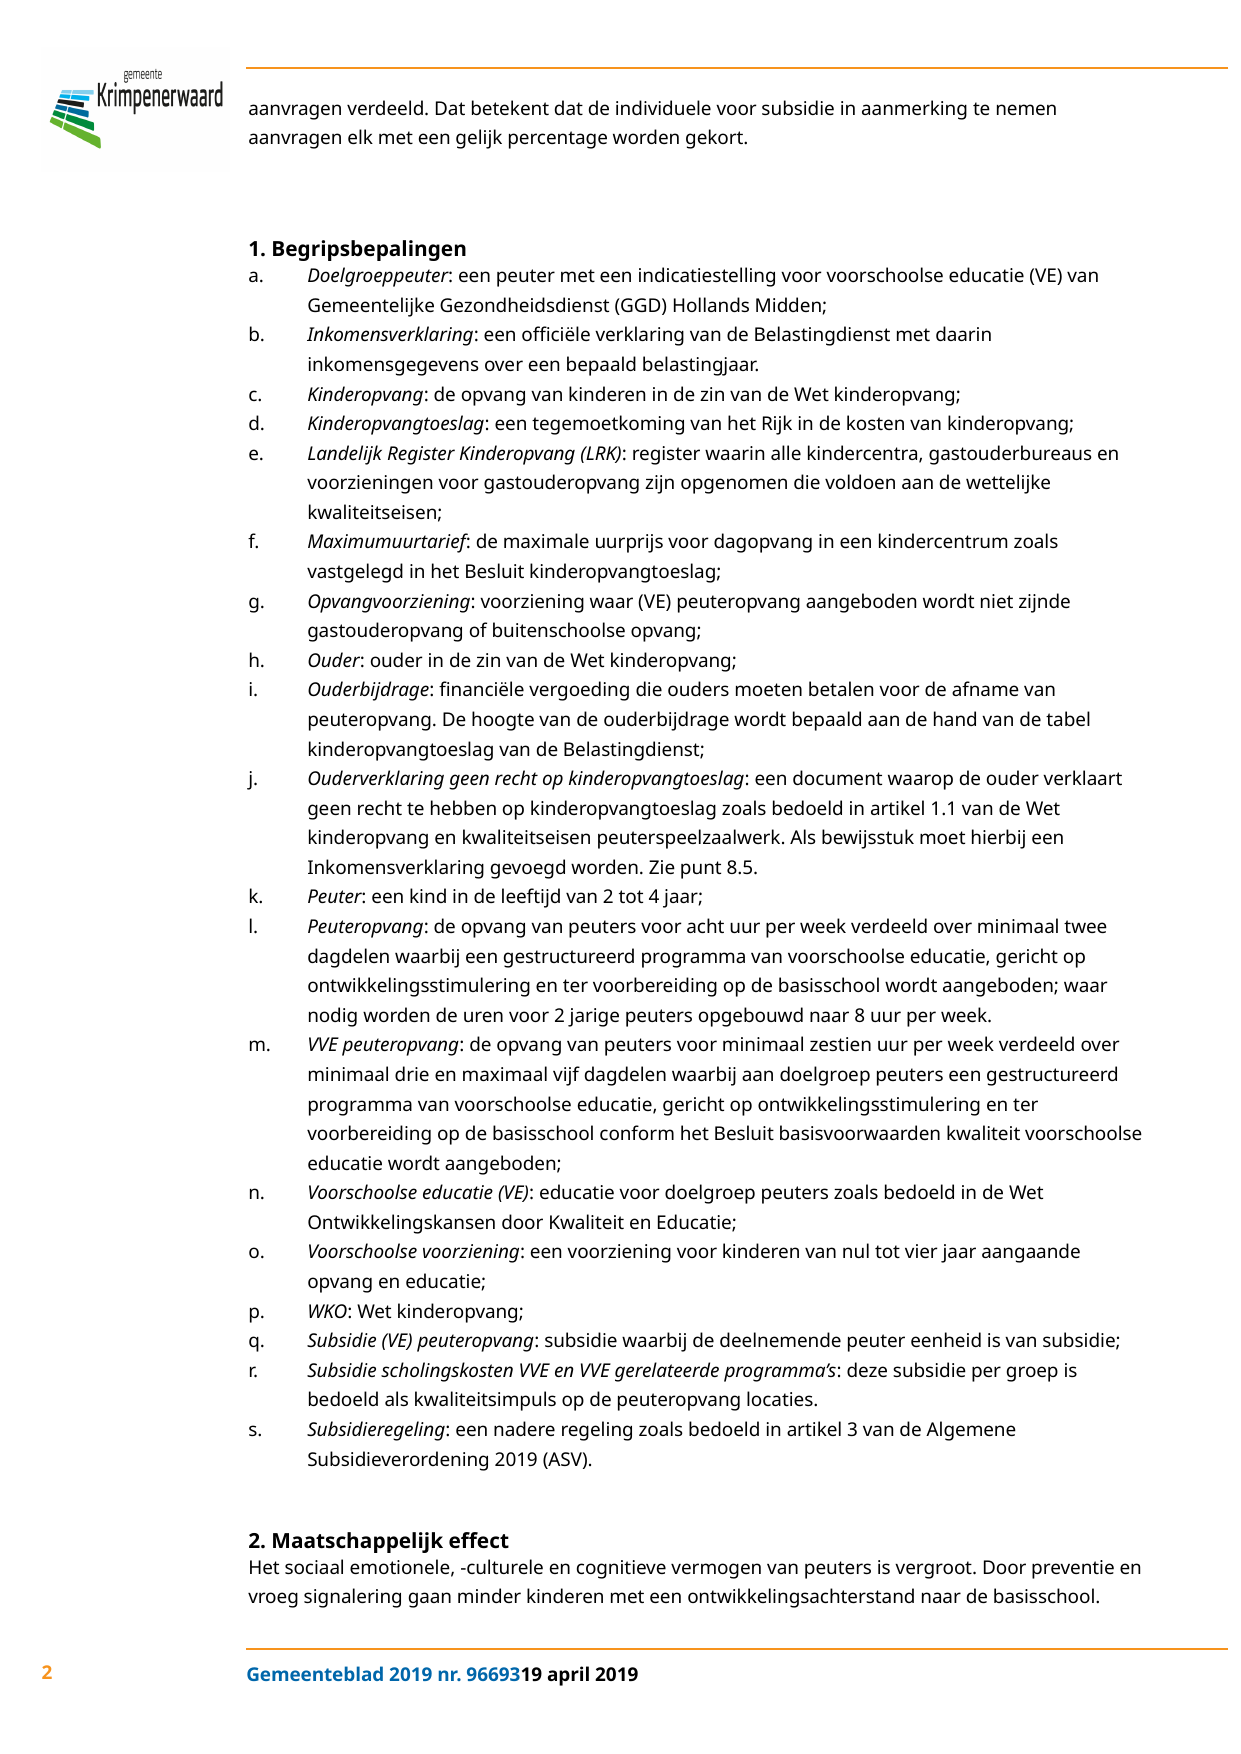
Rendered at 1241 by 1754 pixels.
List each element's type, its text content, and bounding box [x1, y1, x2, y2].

list Opvangvoorziening: voorziening waar (VE) peuteropvang aangeboden wordt niet zijnde gastouderopvang of buitenschoolse opvang; [248, 588, 1152, 643]
text 1. Begripsbepalingen [248, 234, 1152, 262]
list Peuteropvang: de opvang van peuters voor acht uur per week verdeeld over minimaal twee dagdelen waarbij een gestructureerd programma van voorschoolse educatie, gericht op ontwikkelingsstimulering en ter voorbereiding op de basisschool wordt aangeboden; waar nodig worden de uren voor 2 jarige peuters opgebouwd naar 8 uur per week. [248, 913, 1152, 1028]
list Subsidie scholingskosten VVE en VVE gerelateerde programma’s: deze subsidie per groep is bedoeld als kwaliteitsimpuls op de peuteropvang locaties. [248, 1357, 1152, 1412]
text Het sociaal emotionele, -culturele en cognitieve vermogen van peuters is vergroot. Door preventie en vroeg signalering gaan minder kinderen met een ontwikkelingsachterstand naar de basisschool. [248, 1554, 1152, 1609]
list Doelgroeppeuter: een peuter met een indicatiestelling voor voorschoolse educatie (VE) van Gemeentelijke Gezondheidsdienst (GGD) Hollands Midden; [248, 262, 1152, 318]
list Subsidieregeling: een nadere regeling zoals bedoeld in artikel 3 van de Algemene Subsidieverordening 2019 (ASV). [248, 1416, 1152, 1471]
list Subsidie (VE) peuteropvang: subsidie waarbij de deelnemende peuter eenheid is van subsidie; [248, 1327, 1152, 1353]
list Inkomensverklaring: een officiële verklaring van de Belastingdienst met daarin inkomensgegevens over een bepaald belastingjaar. [248, 322, 1152, 377]
list Peuter: een kind in de leeftijd van 2 tot 4 jaar; [248, 884, 1152, 909]
list WKO: Wet kinderopvang; [248, 1298, 1152, 1323]
list Ouder: ouder in de zin van de Wet kinderopvang; [248, 647, 1152, 673]
picture [41, 47, 231, 172]
list Voorschoolse voorziening: een voorziening voor kinderen van nul tot vier jaar aangaande opvang en educatie; [248, 1239, 1152, 1294]
list Voorschoolse educatie (VE): educatie voor doelgroep peuters zoals bedoeld in de Wet Ontwikkelingskansen door Kwaliteit en Educatie; [248, 1179, 1152, 1235]
list VVE peuteropvang: de opvang van peuters voor minimaal zestien uur per week verdeeld over minimaal drie en maximaal vijf dagdelen waarbij aan doelgroep peuters een gestructureerd programma van voorschoolse educatie, gericht op ontwikkelingsstimulering en ter voorbereiding op de basisschool conform het Besluit basisvoorwaarden kwaliteit voorschoolse educatie wordt aangeboden; [248, 1032, 1152, 1176]
list Ouderbijdrage: financiële vergoeding die ouders moeten betalen voor de afname van peuteropvang. De hoogte van de ouderbijdrage wordt bepaald aan de hand van de tabel kinderopvangtoeslag van de Belastingdienst; [248, 677, 1152, 761]
list Ouderverklaring geen recht op kinderopvangtoeslag: een document waarop de ouder verklaart geen recht te hebben op kinderopvangtoeslag zoals bedoeld in artikel 1.1 van de Wet kinderopvang en kwaliteitseisen peuterspeelzaalwerk. Als bewijsstuk moet hierbij een Inkomensverklaring gevoegd worden. Zie punt 8.5. [248, 765, 1152, 880]
list Maximumuurtarief: de maximale uurprijs voor dagopvang in een kindercentrum zoals vastgelegd in het Besluit kinderopvangtoeslag; [248, 529, 1152, 584]
text aanvragen verdeeld. Dat betekent dat de individuele voor subsidie in aanmerking te nemen aanvragen elk met een gelijk percentage worden gekort. [248, 95, 1152, 150]
list Kinderopvang: de opvang van kinderen in de zin van de Wet kinderopvang; [248, 381, 1152, 406]
list Kinderopvangtoeslag: een tegemoetkoming van het Rijk in de kosten van kinderopvang; [248, 410, 1152, 436]
list Landelijk Register Kinderopvang (LRK): register waarin alle kindercentra, gastouderbureaus en voorzieningen voor gastouderopvang zijn opgenomen die voldoen aan de wettelijke kwaliteitseisen; [248, 440, 1152, 525]
text 2. Maatschappelijk effect [248, 1526, 1152, 1554]
